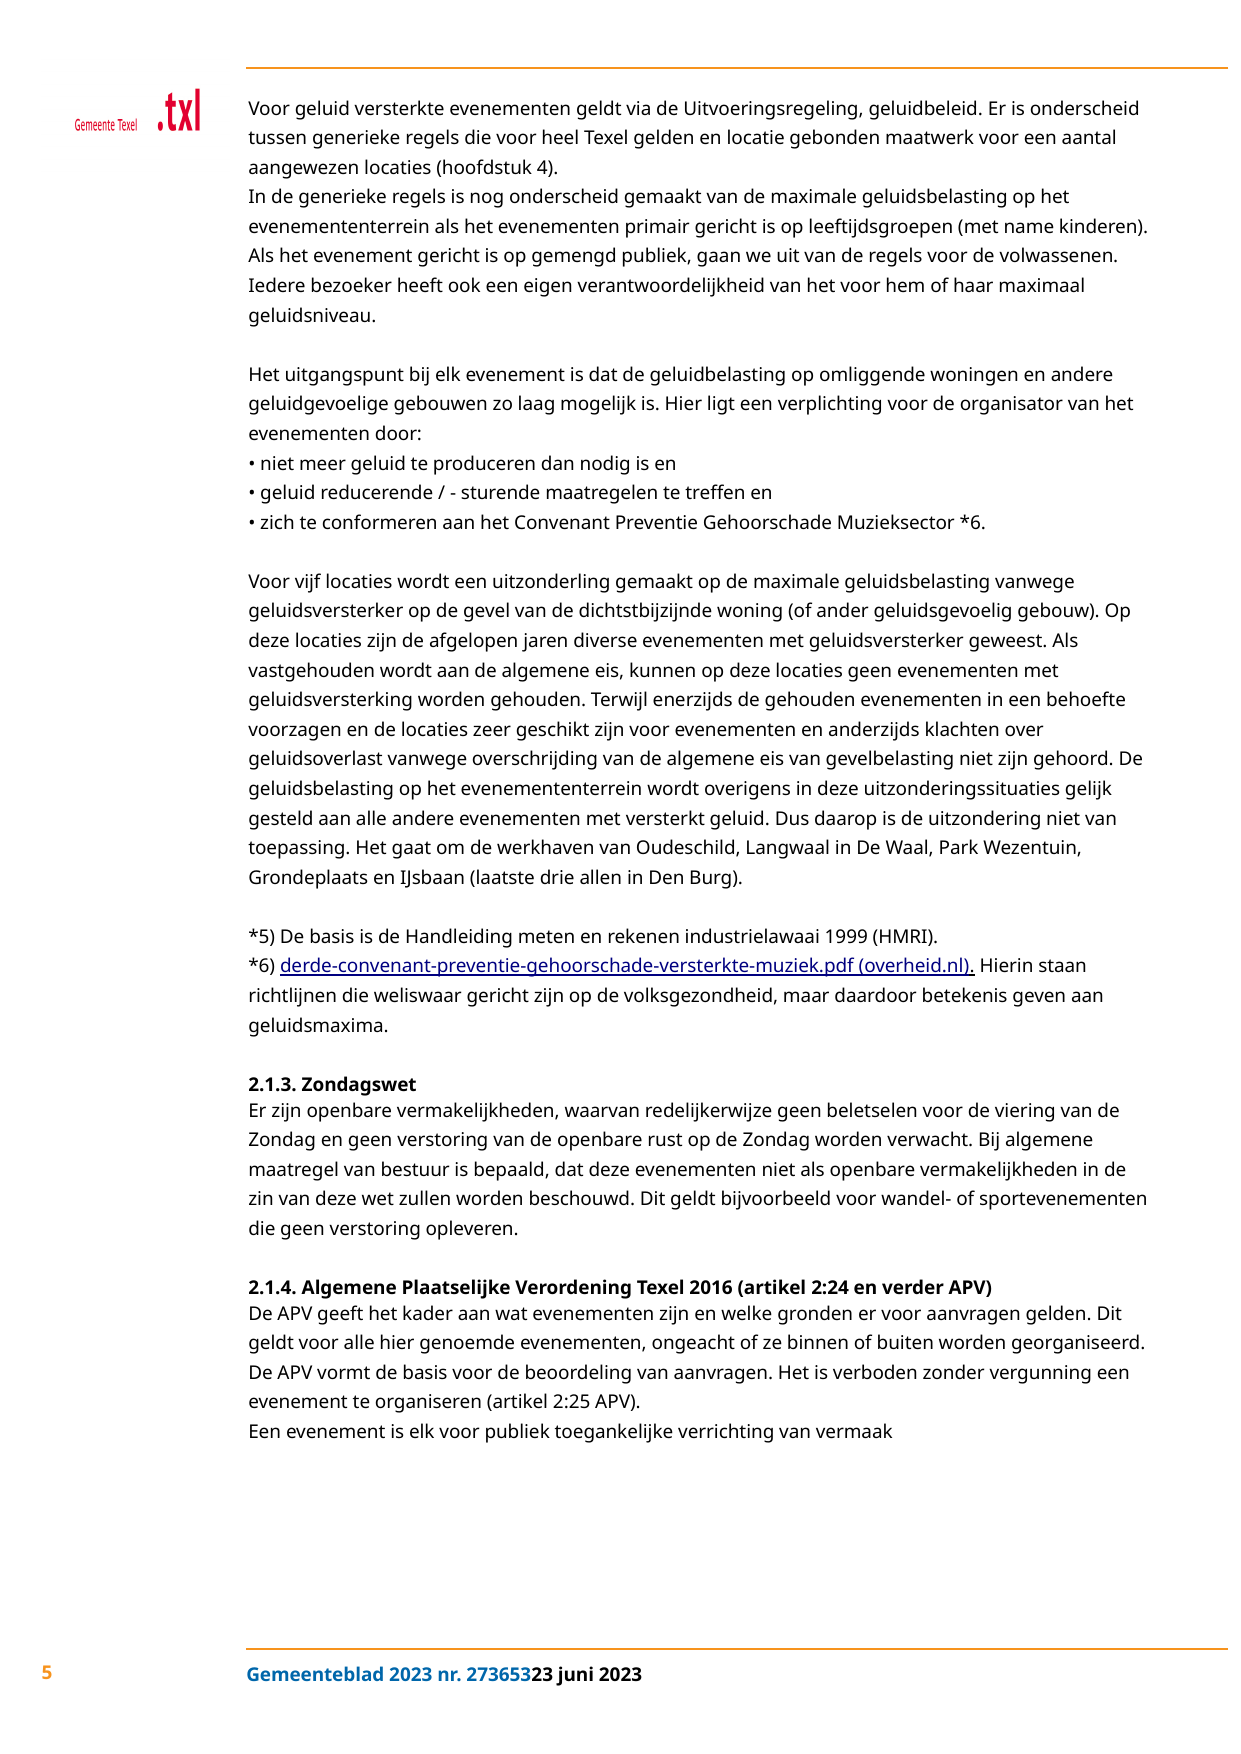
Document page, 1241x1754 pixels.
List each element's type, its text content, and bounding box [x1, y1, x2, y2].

text • niet meer geluid te produceren dan nodig is en [248, 450, 1152, 476]
text 2.1.4. Algemene Plaatselijke Verordening Texel 2016 (artikel 2:24 en verder APV) [248, 1274, 1152, 1300]
table_header Een evenement is elk voor publiek toegankelijke verrichting van vermaak [248, 1419, 1152, 1444]
text Het uitgangspunt bij elk evenement is dat de geluidbelasting op omliggende woningen en andere geluidgevoelige gebouwen zo laag mogelijk is. Hier ligt een verplichting voor de organisator van het evenementen door: [248, 361, 1152, 446]
text *5) De basis is de Handleiding meten en rekenen industrielawaai 1999 (HMRI). [248, 923, 1152, 949]
text De APV geeft het kader aan wat evenementen zijn en welke gronden er voor aanvragen gelden. Dit geldt voor alle hier genoemde evenementen, ongeacht of ze binnen of buiten worden georganiseerd. De APV vormt de basis voor de beoordeling van aanvragen. Het is verboden zonder vergunning een evenement te organiseren (artikel 2:25 APV). [248, 1300, 1152, 1414]
text • zich te conformeren aan het Convenant Preventie Gehoorschade Muzieksector *6. [248, 509, 1152, 535]
text Voor geluid versterkte evenementen geldt via de Uitvoeringsregeling, geluidbeleid. Er is onderscheid tussen generieke regels die voor heel Texel gelden en locatie gebonden maatwerk voor een aantal aangewezen locaties (hoofdstuk 4). [248, 95, 1152, 180]
text Er zijn openbare vermakelijkheden, waarvan redelijkerwijze geen beletselen voor de viering van de Zondag en geen verstoring van de openbare rust op de Zondag worden verwacht. Bij algemene maatregel van bestuur is bepaald, dat deze evenementen niet als openbare vermakelijkheden in de zin van deze wet zullen worden beschouwd. Dit geldt bijvoorbeeld voor wandel- of sportevenementen die geen verstoring opleveren. [248, 1097, 1152, 1241]
text In de generieke regels is nog onderscheid gemaakt van de maximale geluidsbelasting op het evenemententerrein als het evenementen primair gericht is op leeftijdsgroepen (met name kinderen). Als het evenement gericht is op gemengd publiek, gaan we uit van de regels voor de volwassenen. Iedere bezoeker heeft ook een eigen verantwoordelijkheid van het voor hem of haar maximaal geluidsniveau. [248, 183, 1152, 328]
text *6) derde-convenant-preventie-gehoorschade-versterkte-muziek.pdf (overheid.nl). Hierin staan richtlijnen die weliswaar gericht zijn op de volksgezondheid, maar daardoor betekenis geven aan geluidsmaxima. [248, 953, 1152, 1038]
picture [41, 47, 231, 172]
text 2.1.3. Zondagswet [248, 1071, 1152, 1097]
text • geluid reducerende / - sturende maatregelen te treffen en [248, 479, 1152, 505]
text Voor vijf locaties wordt een uitzonderling gemaakt op de maximale geluidsbelasting vanwege geluidsversterker op de gevel van de dichtstbijzijnde woning (of ander geluidsgevoelig gebouw). Op deze locaties zijn de afgelopen jaren diverse evenementen met geluidsversterker geweest. Als vastgehouden wordt aan de algemene eis, kunnen op deze locaties geen evenementen met geluidsversterking worden gehouden. Terwijl enerzijds de gehouden evenementen in een behoefte voorzagen en de locaties zeer geschikt zijn voor evenementen en anderzijds klachten over geluidsoverlast vanwege overschrijding van de algemene eis van gevelbelasting niet zijn gehoord. De geluidsbelasting op het evenemententerrein wordt overigens in deze uitzonderingssituaties gelijk gesteld aan alle andere evenementen met versterkt geluid. Dus daarop is de uitzondering niet van toepassing. Het gaat om de werkhaven van Oudeschild, Langwaal in De Waal, Park Wezentuin, Grondeplaats en IJsbaan (laatste drie allen in Den Burg). [248, 568, 1152, 890]
